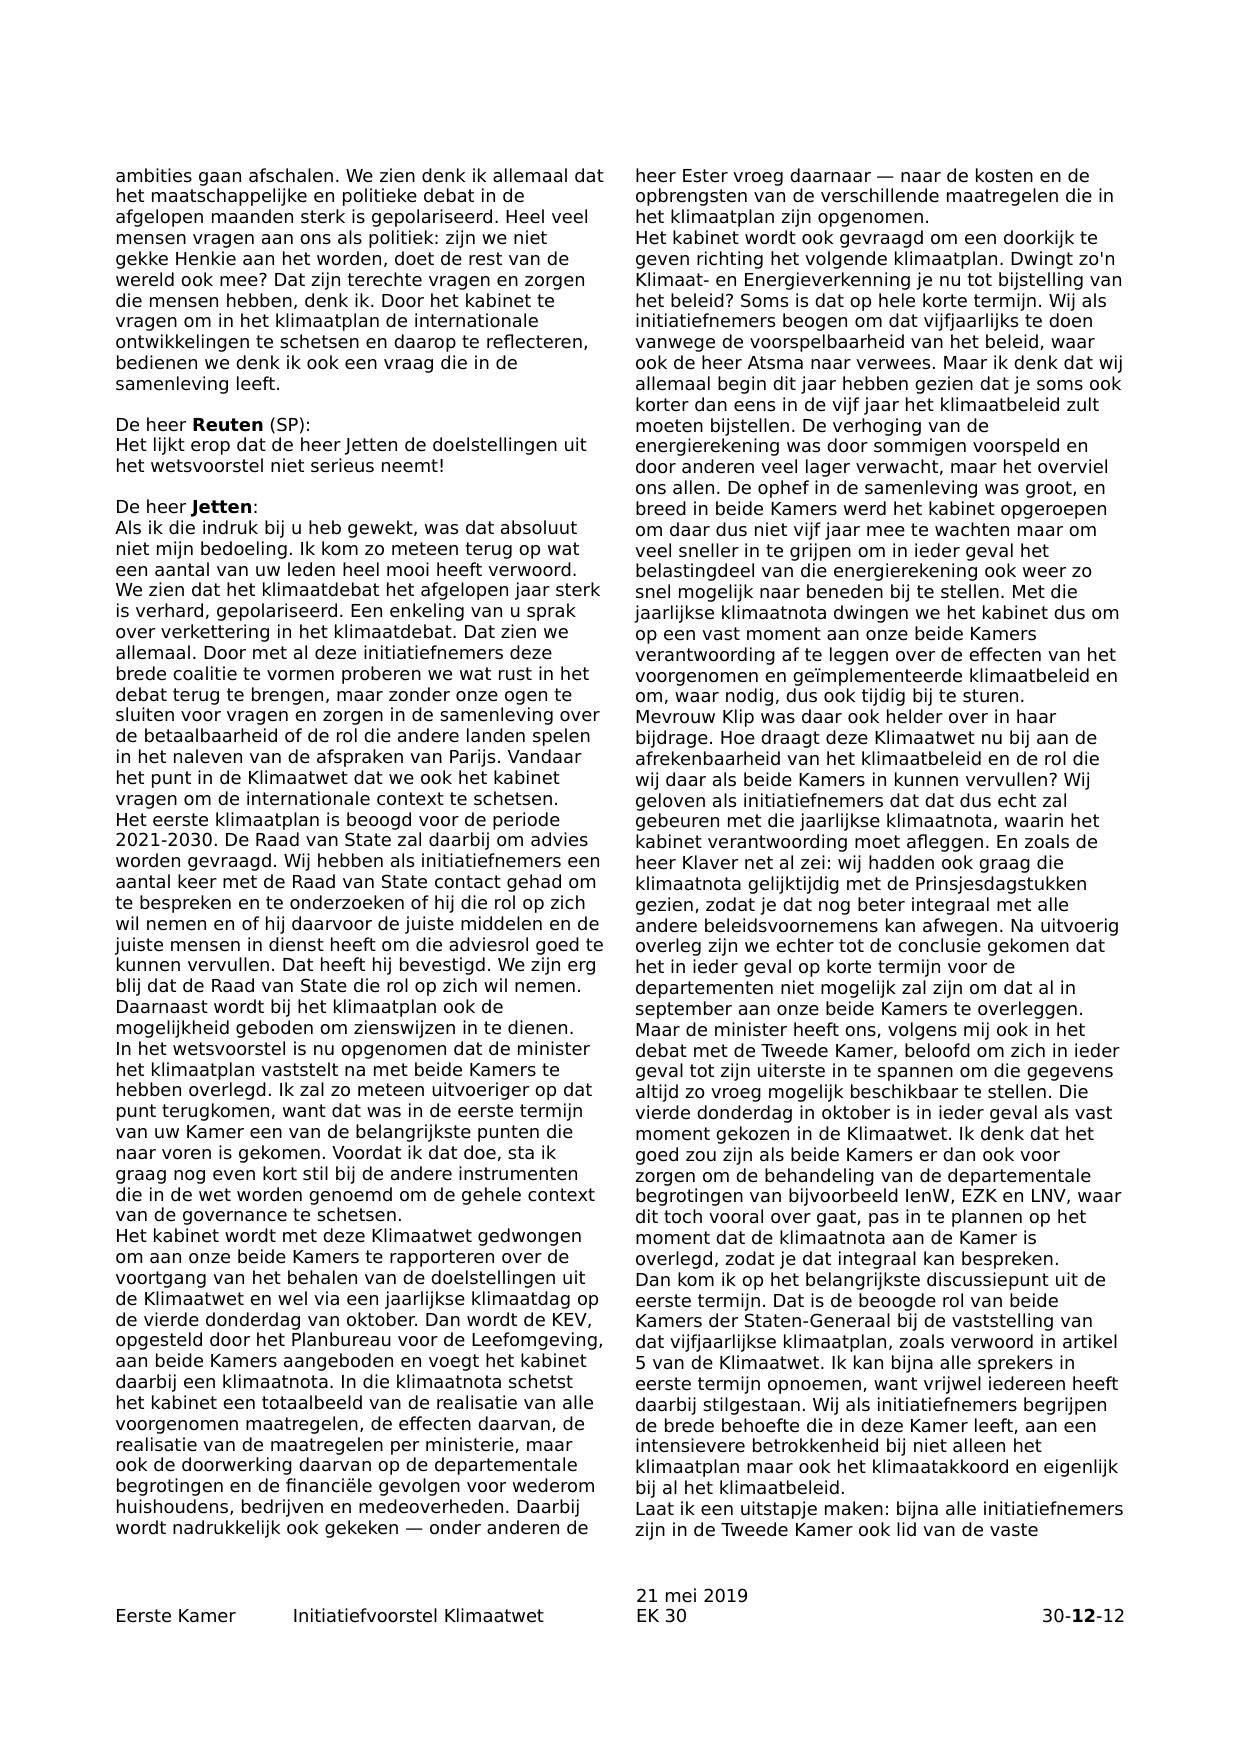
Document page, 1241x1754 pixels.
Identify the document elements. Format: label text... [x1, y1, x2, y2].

text In het wetsvoorstel is nu opgenomen dat de minister het klimaatplan vaststelt na met beide Kamers te hebben overlegd. Ik zal zo meteen uitvoeriger op dat punt terugkomen, want dat was in de eerste termijn van uw Kamer een van de belangrijkste punten die naar voren is gekomen. Voordat ik dat doe, sta ik graag nog even kort stil bij de andere instrumenten die in de wet worden genoemd om de gehele context van de governance te schetsen. [115, 1038, 605, 1226]
text Het kabinet wordt ook gevraagd om een doorkijk te geven richting het volgende klimaatplan. Dwingt zo'n Klimaat- en Energieverkenning je nu tot bijstelling van het beleid? Soms is dat op hele korte termijn. Wij als initiatiefnemers beogen om dat vijfjaarlijks te doen vanwege de voorspelbaarheid van het beleid, waar ook de heer Atsma naar verwees. Maar ik denk dat wij allemaal begin dit jaar hebben gezien dat je soms ook korter dan eens in de vijf jaar het klimaatbeleid zult moeten bijstellen. De verhoging van de energierekening was door sommigen voorspeld en door anderen veel lager verwacht, maar het overviel ons allen. De ophef in de samenleving was groot, en breed in beide Kamers werd het kabinet opgeroepen om daar dus niet vijf jaar mee te wachten maar om veel sneller in te grijpen om in ieder geval het belastingdeel van die energierekening ook weer zo snel mogelijk naar beneden bij te stellen. Met die jaarlijkse klimaatnota dwingen we het kabinet dus om op een vast moment aan onze beide Kamers verantwoording af te leggen over de effecten van het voorgenomen en geïmplementeerde klimaatbeleid en om, waar nodig, dus ook tijdig bij te sturen. [635, 228, 1125, 707]
text Laat ik een uitstapje maken: bijna alle initiatiefnemers zijn in de Tweede Kamer ook lid van de vaste [635, 1499, 1125, 1540]
text Het eerste klimaatplan is beoogd voor de periode 2021-2030. De Raad van State zal daarbij om advies worden gevraagd. Wij hebben als initiatiefnemers een aantal keer met de Raad van State contact gehad om te bespreken en te onderzoeken of hij die rol op zich wil nemen en of hij daarvoor de juiste middelen en de juiste mensen in dienst heeft om die adviesrol goed te kunnen vervullen. Dat heeft hij bevestigd. We zijn erg blij dat de Raad van State die rol op zich wil nemen. Daarnaast wordt bij het klimaatplan ook de mogelijkheid geboden om zienswijzen in te dienen. [115, 809, 605, 1038]
text Mevrouw Klip was daar ook helder over in haar bijdrage. Hoe draagt deze Klimaatwet nu bij aan de afrekenbaarheid van het klimaatbeleid en de rol die wij daar als beide Kamers in kunnen vervullen? Wij geloven als initiatiefnemers dat dat dus echt zal gebeuren met die jaarlijkse klimaatnota, waarin het kabinet verantwoording moet afleggen. En zoals de heer Klaver net al zei: wij hadden ook graag die klimaatnota gelijktijdig met de Prinsjesdagstukken gezien, zodat je dat nog beter integraal met alle andere beleidsvoornemens kan afwegen. Na uitvoerig overleg zijn we echter tot de conclusie gekomen dat het in ieder geval op korte termijn voor de departementen niet mogelijk zal zijn om dat al in september aan onze beide Kamers te overleggen. Maar de minister heeft ons, volgens mij ook in het debat met de Tweede Kamer, beloofd om zich in ieder geval tot zijn uiterste in te spannen om die gegevens altijd zo vroeg mogelijk beschikbaar te stellen. Die vierde donderdag in oktober is in ieder geval als vast moment gekozen in de Klimaatwet. Ik denk dat het goed zou zijn als beide Kamers er dan ook voor zorgen om de behandeling van de departementale begrotingen van bijvoorbeeld IenW, EZK en LNV, waar dit toch vooral over gaat, pas in te plannen op het moment dat de klimaatnota aan de Kamer is overlegd, zodat je dat integraal kan bespreken. [635, 707, 1125, 1269]
text Het kabinet wordt met deze Klimaatwet gedwongen om aan onze beide Kamers te rapporteren over de voortgang van het behalen van de doelstellingen uit de Klimaatwet en wel via een jaarlijkse klimaatdag op de vierde donderdag van oktober. Dan wordt de KEV, opgesteld door het Planbureau voor de Leefomgeving, aan beide Kamers aangeboden en voegt het kabinet daarbij een klimaatnota. In die klimaatnota schetst het kabinet een totaalbeeld van de realisatie van alle voorgenomen maatregelen, de effecten daarvan, de realisatie van de maatregelen per ministerie, maar ook de doorwerking daarvan op de departementale begrotingen en de financiële gevolgen voor wederom huishoudens, bedrijven en medeoverheden. Daarbij wordt nadrukkelijk ook gekeken — onder anderen de [115, 1226, 605, 1538]
text Het lijkt erop dat de heer Jetten de doelstellingen uit het wetsvoorstel niet serieus neemt! [115, 435, 605, 477]
text ambities gaan afschalen. We zien denk ik allemaal dat het maatschappelijke en politieke debat in de afgelopen maanden sterk is gepolariseerd. Heel veel mensen vragen aan ons als politiek: zijn we niet gekke Henkie aan het worden, doet de rest van de wereld ook mee? Dat zijn terechte vragen en zorgen die mensen hebben, denk ik. Door het kabinet te vragen om in het klimaatplan de internationale ontwikkelingen te schetsen en daarop te reflecteren, bedienen we denk ik ook een vraag die in de samenleving leeft. [115, 165, 605, 394]
text De heer Jetten: [115, 497, 605, 518]
text Als ik die indruk bij u heb gewekt, was dat absoluut niet mijn bedoeling. Ik kom zo meteen terug op wat een aantal van uw leden heel mooi heeft verwoord. We zien dat het klimaatdebat het afgelopen jaar sterk is verhard, gepolariseerd. Een enkeling van u sprak over verkettering in het klimaatdebat. Dat zien we allemaal. Door met al deze initiatiefnemers deze brede coalitie te vormen proberen we wat rust in het debat terug te brengen, maar zonder onze ogen te sluiten voor vragen en zorgen in de samenleving over de betaalbaarheid of de rol die andere landen spelen in het naleven van de afspraken van Parijs. Vandaar het punt in de Klimaatwet dat we ook het kabinet vragen om de internationale context te schetsen. [115, 518, 605, 809]
text heer Ester vroeg daarnaar — naar de kosten en de opbrengsten van de verschillende maatregelen die in het klimaatplan zijn opgenomen. [635, 165, 1125, 228]
text Dan kom ik op het belangrijkste discussiepunt uit de eerste termijn. Dat is de beoogde rol van beide Kamers der Staten-Generaal bij de vaststelling van dat vijfjaarlijkse klimaatplan, zoals verwoord in artikel 5 van de Klimaatwet. Ik kan bijna alle sprekers in eerste termijn opnoemen, want vrijwel iedereen heeft daarbij stilgestaan. Wij als initiatiefnemers begrijpen de brede behoefte die in deze Kamer leeft, aan een intensievere betrokkenheid bij niet alleen het klimaatplan maar ook het klimaatakkoord en eigenlijk bij al het klimaatbeleid. [635, 1269, 1125, 1499]
text De heer Reuten (SP): [115, 414, 605, 435]
